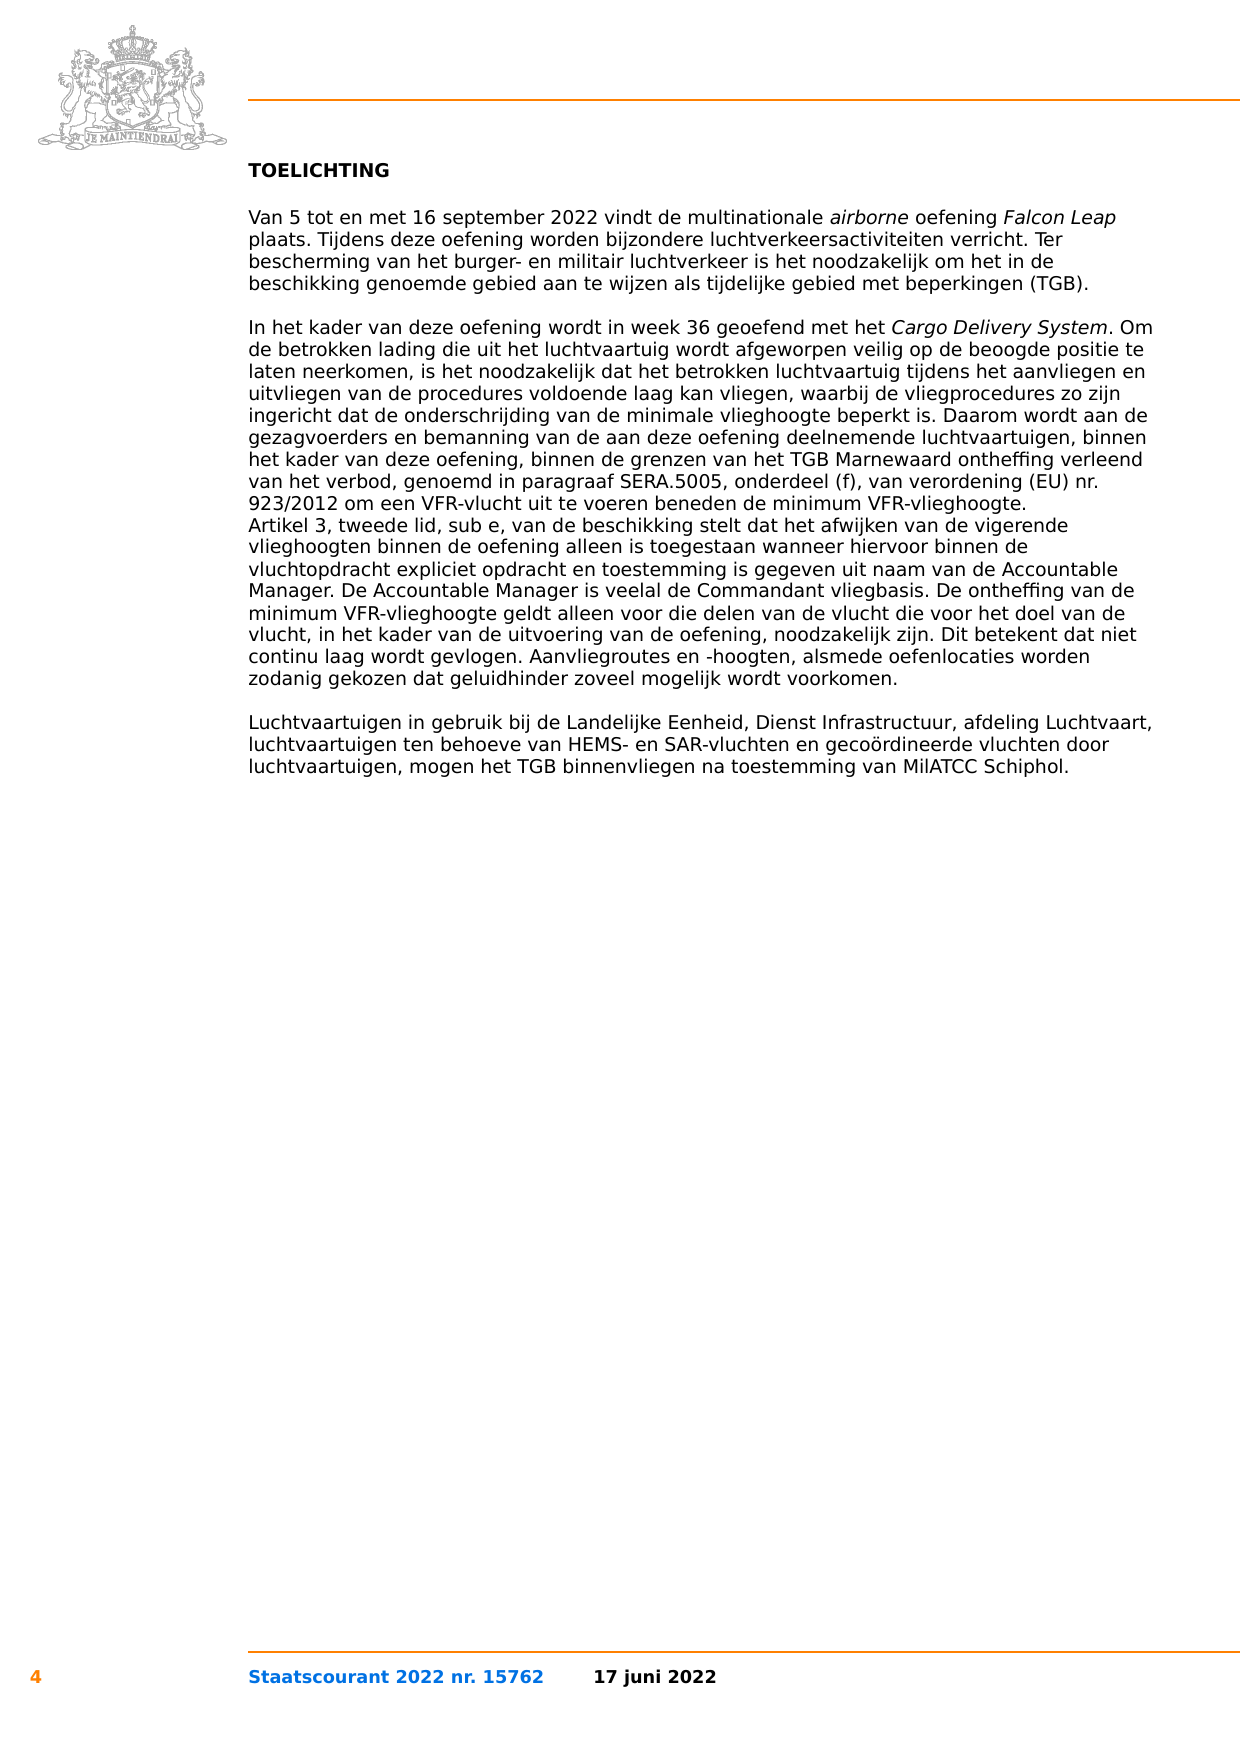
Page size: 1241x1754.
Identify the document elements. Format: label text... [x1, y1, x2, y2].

picture [38, 25, 227, 150]
text Artikel 3, tweede lid, sub e, van de beschikking stelt dat het afwijken van de vigerende vlieghoogten binnen de oefening alleen is toegestaan wanneer hiervoor binnen de vluchtopdracht expliciet opdracht en toestemming is gegeven uit naam van de Accountable Manager. De Accountable Manager is veelal de Commandant vliegbasis. De ontheffing van de minimum VFR-vlieghoogte geldt alleen voor die delen van de vlucht die voor het doel van de vlucht, in het kader van de uitvoering van de oefening, noodzakelijk zijn. Dit betekent dat niet continu laag wordt gevlogen. Aanvliegroutes en -hoogten, alsmede oefenlocaties worden zodanig gekozen dat geluidhinder zoveel mogelijk wordt voorkomen. [248, 514, 1163, 690]
text Van 5 tot en met 16 september 2022 vindt de multinationale airborne oefening Falcon Leap plaats. Tijdens deze oefening worden bijzondere luchtverkeersactiviteiten verricht. Ter bescherming van het burger- en militair luchtverkeer is het noodzakelijk om het in de beschikking genoemde gebied aan te wijzen als tijdelijke gebied met beperkingen (TGB). [248, 207, 1163, 295]
subtitle TOELICHTING [248, 160, 1163, 182]
text Luchtvaartuigen in gebruik bij de Landelijke Eenheid, Dienst Infrastructuur, afdeling Luchtvaart, luchtvaartuigen ten behoeve van HEMS- en SAR-vluchten en gecoördineerde vluchten door luchtvaartuigen, mogen het TGB binnenvliegen na toestemming van MilATCC Schiphol. [248, 712, 1163, 778]
text In het kader van deze oefening wordt in week 36 geoefend met het Cargo Delivery System. Om de betrokken lading die uit het luchtvaartuig wordt afgeworpen veilig op de beoogde positie te laten neerkomen, is het noodzakelijk dat het betrokken luchtvaartuig tijdens het aanvliegen en uitvliegen van de procedures voldoende laag kan vliegen, waarbij de vliegprocedures zo zijn ingericht dat de onderschrijding van de minimale vlieghoogte beperkt is. Daarom wordt aan de gezagvoerders en bemanning van de aan deze oefening deelnemende luchtvaartuigen, binnen het kader van deze oefening, binnen de grenzen van het TGB Marnewaard ontheffing verleend van het verbod, genoemd in paragraaf SERA.5005, onderdeel (f), van verordening (EU) nr. 923/2012 om een VFR-vlucht uit te voeren beneden de minimum VFR-vlieghoogte. [248, 317, 1163, 514]
